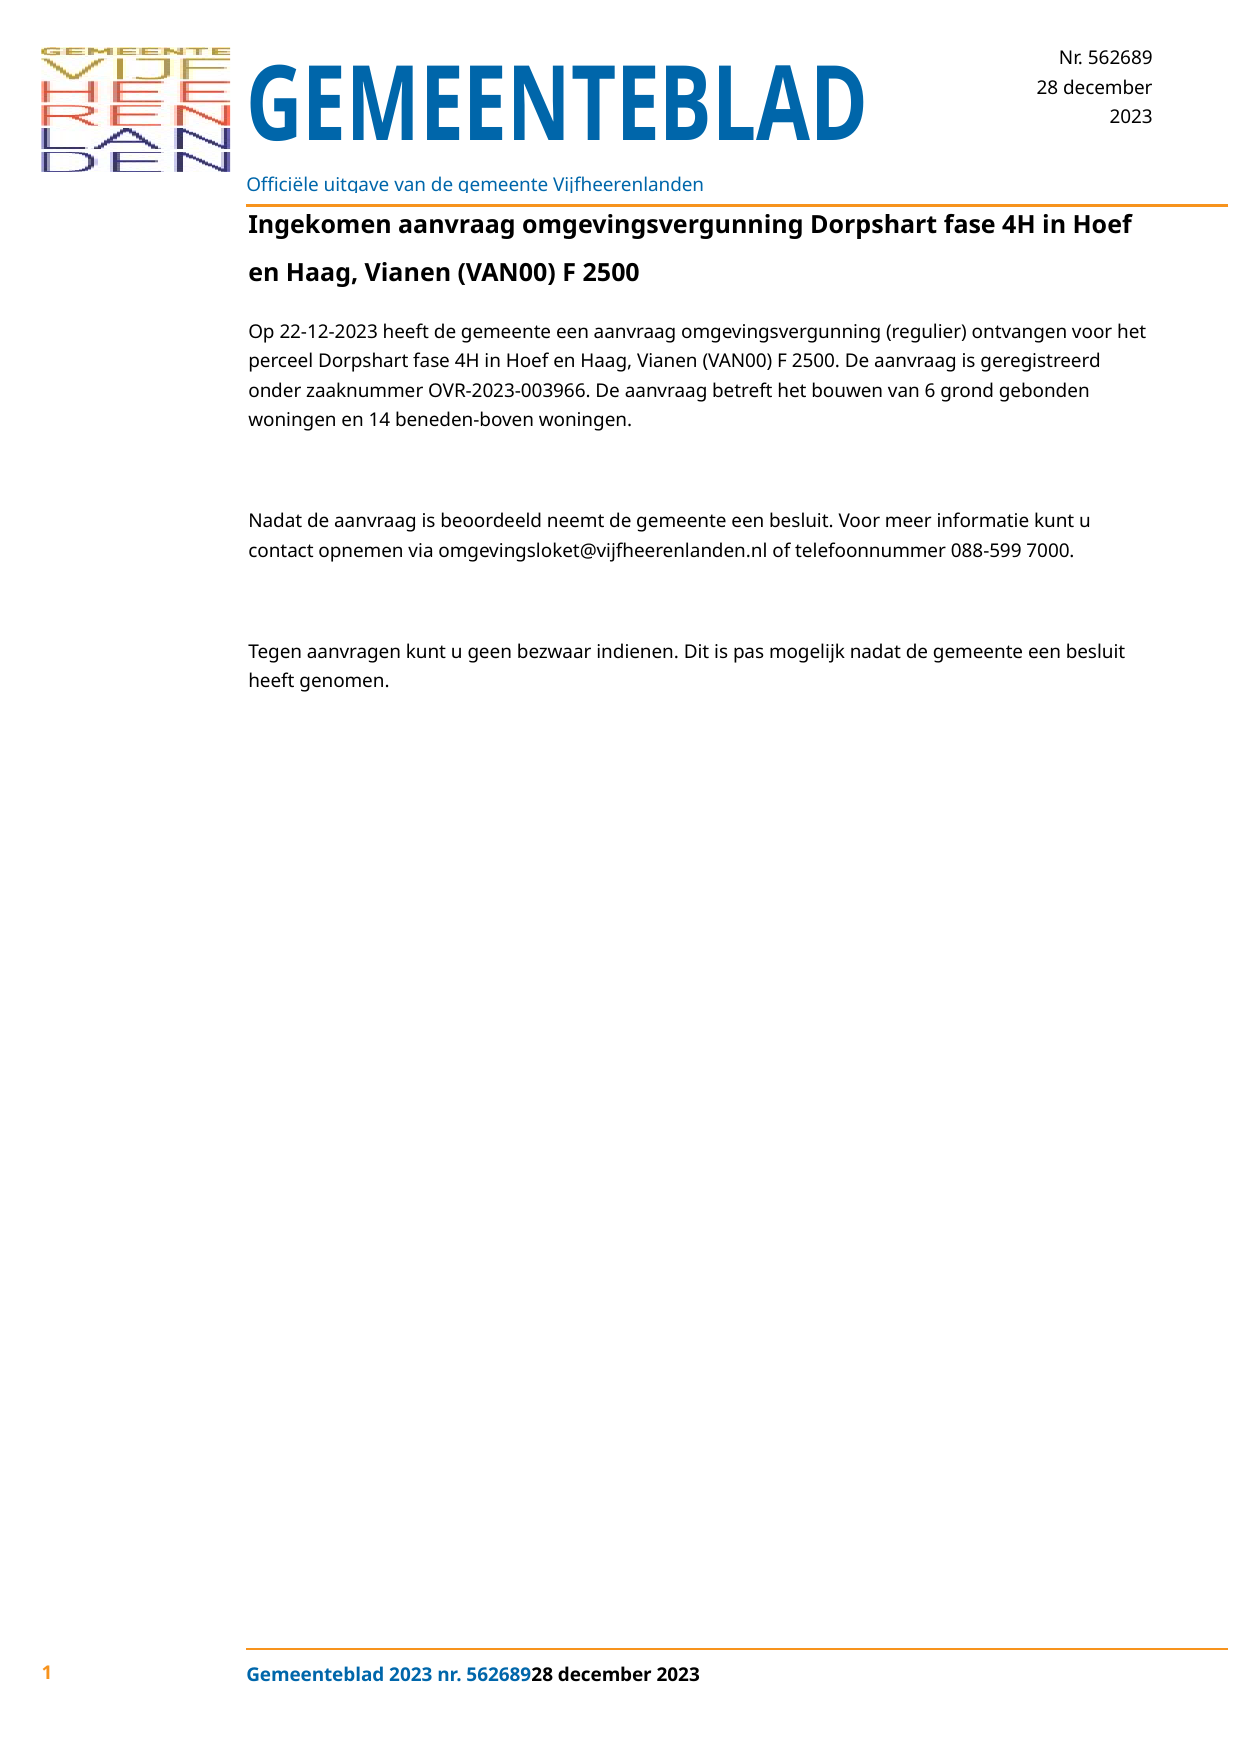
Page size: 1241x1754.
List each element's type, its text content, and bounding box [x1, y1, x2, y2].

text Op 22-12-2023 heeft de gemeente een aanvraag omgevingsvergunning (regulier) ontvangen voor het perceel Dorpshart fase 4H in Hoef en Haag, Vianen (VAN00) F 2500. De aanvraag is geregistreerd onder zaaknummer OVR-2023-003966. De aanvraag betreft het bouwen van 6 grond gebonden woningen en 14 beneden-boven woningen. [248, 318, 1152, 432]
text Ingekomen aanvraag omgevingsvergunning Dorpshart fase 4H in Hoef en Haag, Vianen (VAN00) F 2500 [248, 207, 1152, 288]
text Tegen aanvragen kunt u geen bezwaar indienen. Dit is pas mogelijk nadat de gemeente een besluit heeft genomen. [248, 638, 1152, 693]
text Nadat de aanvraag is beoordeeld neemt de gemeente een besluit. Voor meer informatie kunt u contact opnemen via omgevingsloket@vijfheerenlanden.nl of telefoonnummer 088-599 7000. [248, 507, 1152, 563]
picture [41, 47, 231, 172]
